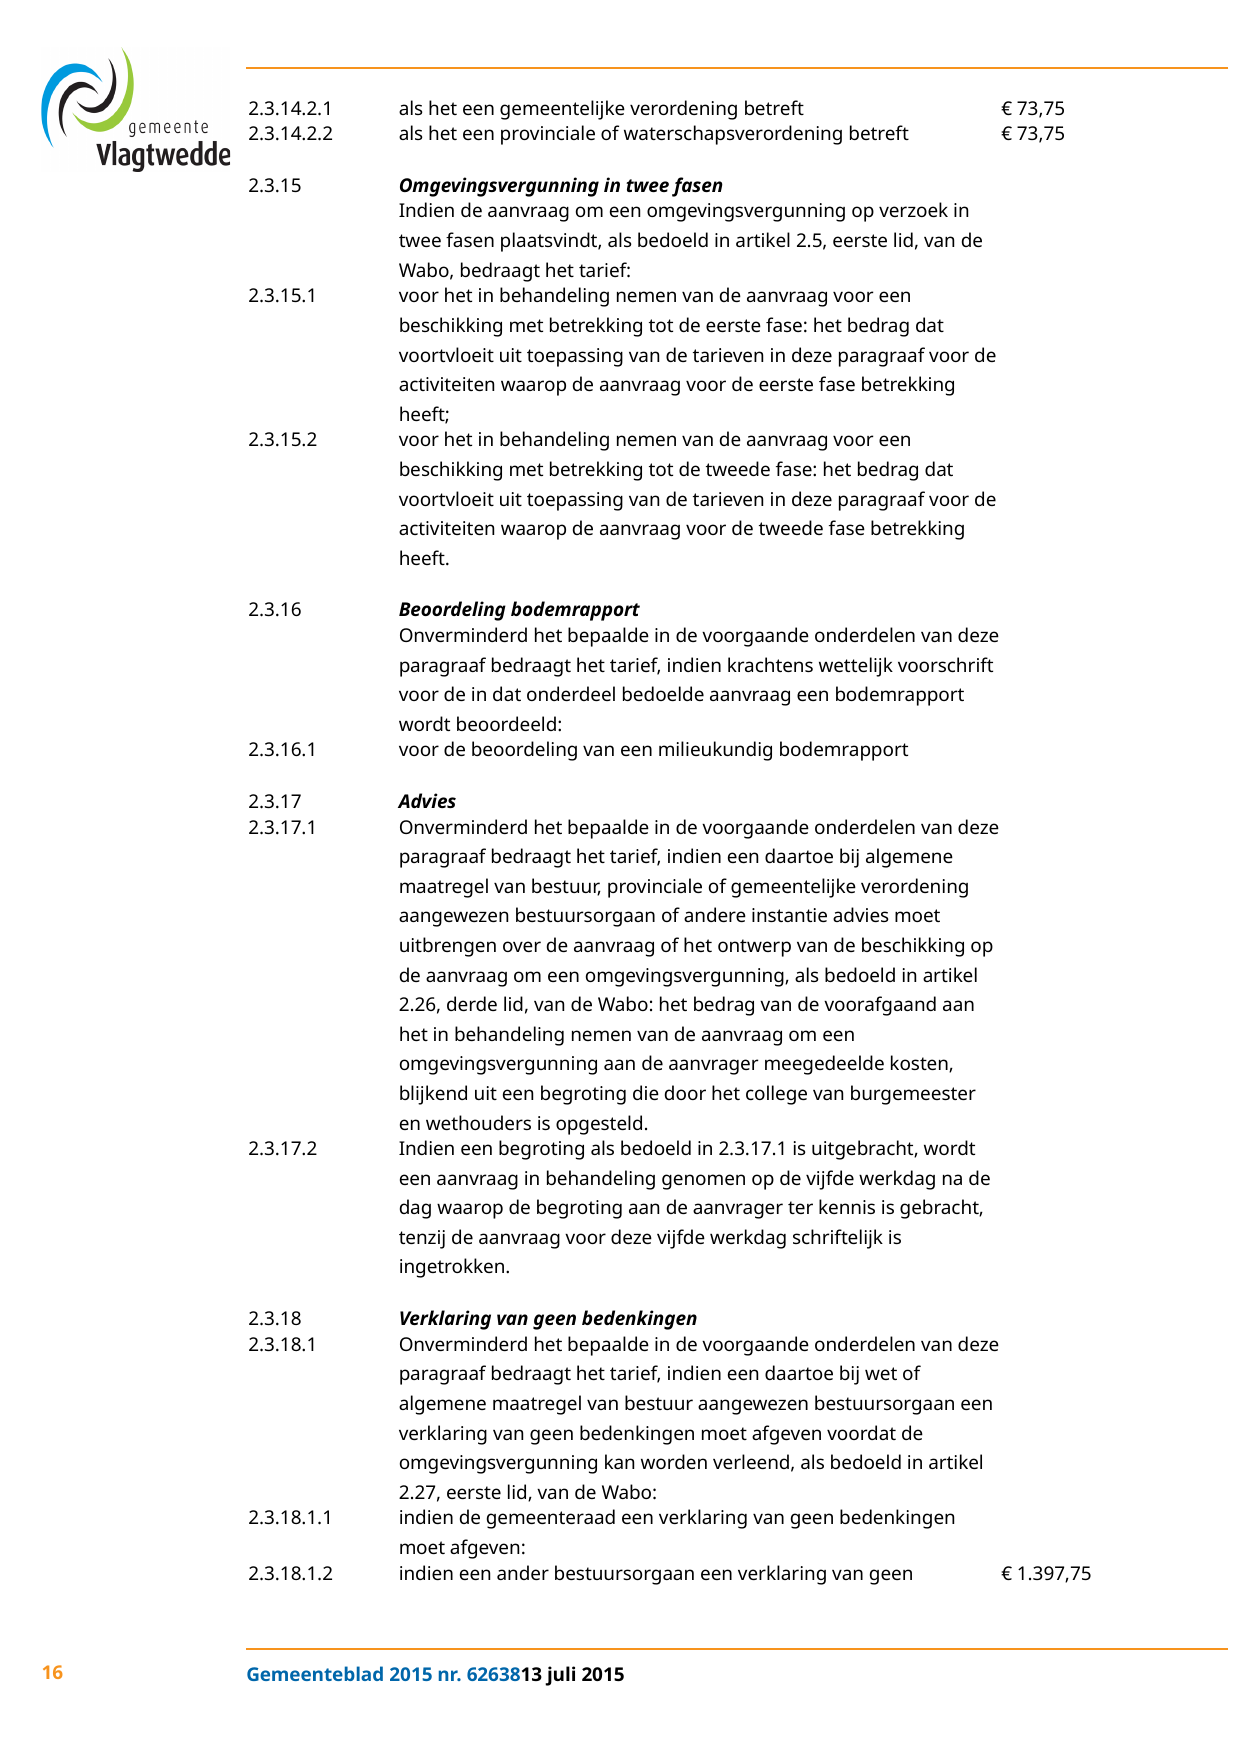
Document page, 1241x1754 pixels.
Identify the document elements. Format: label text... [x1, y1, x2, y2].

table_cell indien de gemeenteraad een verklaring van geen bedenkingen moet afgeven: [399, 1505, 1001, 1560]
table_cell 2.3.18 [248, 1305, 398, 1331]
table_cell als het een provinciale of waterschapsverordening betreft [399, 121, 1001, 146]
table_cell Beoordeling bodemrapport [399, 596, 1001, 622]
table_cell [1001, 1331, 1152, 1504]
table_cell [248, 622, 398, 737]
table_cell 2.3.15.1 [248, 283, 398, 427]
table_cell 2.3.18.1.1 [248, 1505, 398, 1560]
table_cell als het een gemeentelijke verordening betreft [399, 95, 1001, 121]
table_cell Onverminderd het bepaalde in de voorgaande onderdelen van deze paragraaf bedraagt het tarief, indien krachtens wettelijk voorschrift voor de in dat onderdeel bedoelde aanvraag een bodemrapport wordt beoordeeld: [399, 622, 1001, 737]
table_cell 2.3.15 [248, 172, 398, 198]
table_cell Indien een begroting als bedoeld in 2.3.17.1 is uitgebracht, wordt een aanvraag in behandeling genomen op de vijfde werkdag na de dag waarop de begroting aan de aanvrager ter kennis is gebracht, tenzij de aanvraag voor deze vijfde werkdag schriftelijk is ingetrokken. [399, 1135, 1001, 1279]
table_cell € 73,75 [1001, 121, 1152, 146]
table_cell 2.3.18.1 [248, 1331, 398, 1504]
table_cell Verklaring van geen bedenkingen [399, 1305, 1001, 1331]
table_cell 2.3.15.2 [248, 427, 398, 571]
table_cell € 1.397,75 [1001, 1560, 1152, 1586]
table_cell [1001, 283, 1152, 427]
table_cell € 73,75 [1001, 95, 1152, 121]
table_cell [1001, 1135, 1152, 1279]
table_cell [399, 571, 1001, 596]
table_cell [248, 763, 398, 788]
table_cell [1001, 172, 1152, 198]
table_cell Omgevingsvergunning in twee fasen [399, 172, 1001, 198]
table_cell [1001, 814, 1152, 1135]
table_cell [1001, 1505, 1152, 1560]
table_cell [1001, 427, 1152, 571]
table_cell [1001, 788, 1152, 814]
table_cell [399, 1280, 1001, 1305]
table_cell indien een ander bestuursorgaan een verklaring van geen [399, 1560, 1001, 1586]
table_cell [399, 146, 1001, 172]
table_cell [1001, 146, 1152, 172]
table_cell [248, 146, 398, 172]
table_cell [1001, 763, 1152, 788]
table_cell [1001, 737, 1152, 762]
table_cell 2.3.14.2.2 [248, 121, 398, 146]
table_cell 2.3.17 [248, 788, 398, 814]
table_cell 2.3.14.2.1 [248, 95, 398, 121]
table_cell voor het in behandeling nemen van de aanvraag voor een beschikking met betrekking tot de eerste fase: het bedrag dat voortvloeit uit toepassing van de tarieven in deze paragraaf voor de activiteiten waarop de aanvraag voor de eerste fase betrekking heeft; [399, 283, 1001, 427]
table_cell Onverminderd het bepaalde in de voorgaande onderdelen van deze paragraaf bedraagt het tarief, indien een daartoe bij wet of algemene maatregel van bestuur aangewezen bestuursorgaan een verklaring van geen bedenkingen moet afgeven voordat de omgevingsvergunning kan worden verleend, als bedoeld in artikel 2.27, eerste lid, van de Wabo: [399, 1331, 1001, 1504]
table_cell Indien de aanvraag om een omgevingsvergunning op verzoek in twee fasen plaatsvindt, als bedoeld in artikel 2.5, eerste lid, van de Wabo, bedraagt het tarief: [399, 198, 1001, 283]
table_cell voor de beoordeling van een milieukundig bodemrapport [399, 737, 1001, 762]
table_cell [1001, 571, 1152, 596]
table_cell [248, 1280, 398, 1305]
table_cell voor het in behandeling nemen van de aanvraag voor een beschikking met betrekking tot de tweede fase: het bedrag dat voortvloeit uit toepassing van de tarieven in deze paragraaf voor de activiteiten waarop de aanvraag voor de tweede fase betrekking heeft. [399, 427, 1001, 571]
picture [41, 47, 231, 172]
table_cell Onverminderd het bepaalde in de voorgaande onderdelen van deze paragraaf bedraagt het tarief, indien een daartoe bij algemene maatregel van bestuur, provinciale of gemeentelijke verordening aangewezen bestuursorgaan of andere instantie advies moet uitbrengen over de aanvraag of het ontwerp van de beschikking op de aanvraag om een omgevingsvergunning, als bedoeld in artikel 2.26, derde lid, van de Wabo: het bedrag van de voorafgaand aan het in behandeling nemen van de aanvraag om een omgevingsvergunning aan de aanvrager meegedeelde kosten, blijkend uit een begroting die door het college van burgemeester en wethouders is opgesteld. [399, 814, 1001, 1135]
table_cell [1001, 198, 1152, 283]
table_cell Advies [399, 788, 1001, 814]
table_cell 2.3.18.1.2 [248, 1560, 398, 1586]
table_cell [248, 571, 398, 596]
table_cell 2.3.16.1 [248, 737, 398, 762]
table_cell 2.3.16 [248, 596, 398, 622]
table_cell [399, 763, 1001, 788]
table_cell 2.3.17.1 [248, 814, 398, 1135]
table_cell [1001, 1280, 1152, 1305]
table_cell [1001, 1305, 1152, 1331]
table_cell 2.3.17.2 [248, 1135, 398, 1279]
table_cell [248, 198, 398, 283]
table_cell [1001, 596, 1152, 622]
table_cell [1001, 622, 1152, 737]
